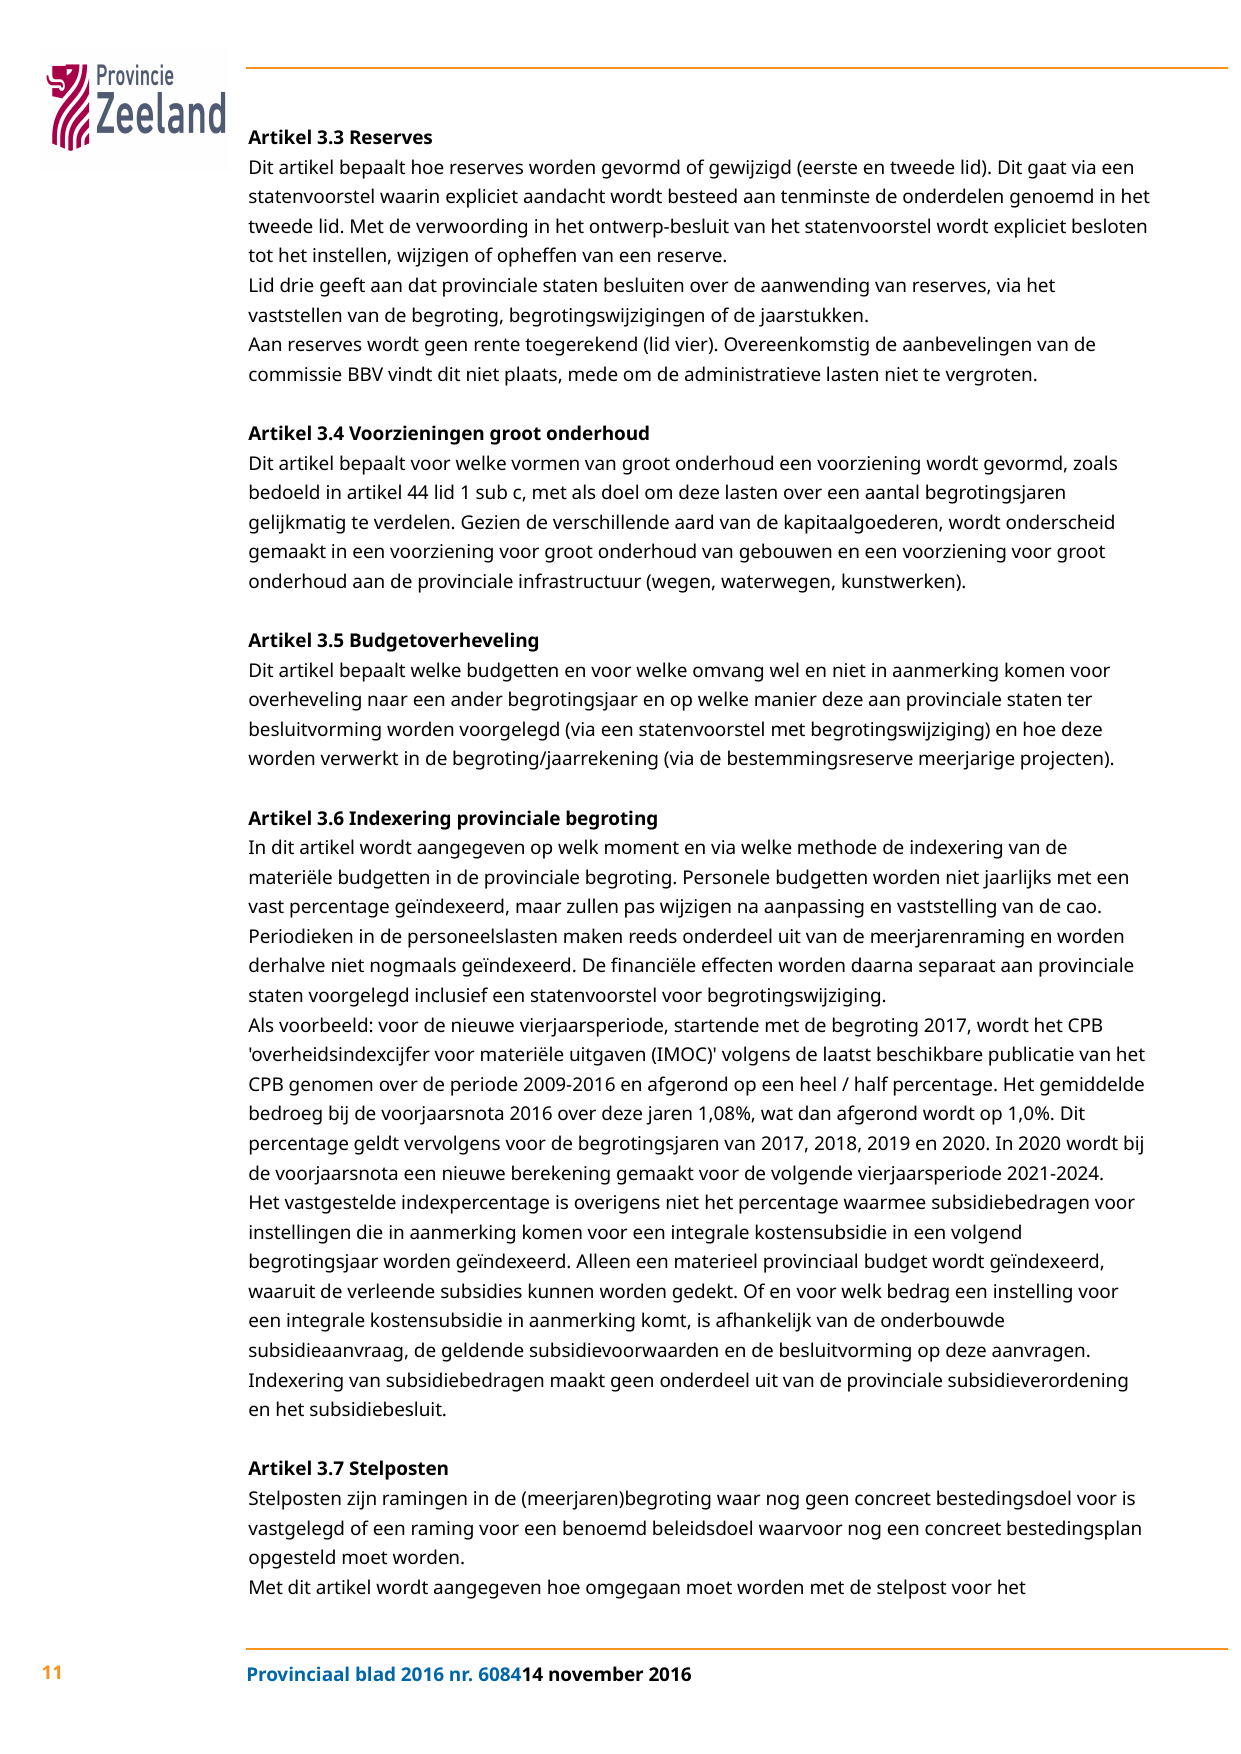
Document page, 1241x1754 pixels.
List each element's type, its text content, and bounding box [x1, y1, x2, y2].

text Stelposten zijn ramingen in de (meerjaren)begroting waar nog geen concreet bestedingsdoel voor is vastgelegd of een raming voor een benoemd beleidsdoel waarvoor nog een concreet bestedingsplan opgesteld moet worden. [248, 1485, 1152, 1570]
text Aan reserves wordt geen rente toegerekend (lid vier). Overeenkomstig de aanbevelingen van de commissie BBV vindt dit niet plaats, mede om de administratieve lasten niet te vergroten. [248, 331, 1152, 387]
text In dit artikel wordt aangegeven op welk moment en via welke methode de indexering van de materiële budgetten in de provinciale begroting. Personele budgetten worden niet jaarlijks met een vast percentage geïndexeerd, maar zullen pas wijzigen na aanpassing en vaststelling van de cao. Periodieken in de personeelslasten maken reeds onderdeel uit van de meerjarenraming en worden derhalve niet nogmaals geïndexeerd. De financiële effecten worden daarna separaat aan provinciale staten voorgelegd inclusief een statenvoorstel voor begrotingswijziging. [248, 834, 1152, 1008]
text Dit artikel bepaalt welke budgetten en voor welke omvang wel en niet in aanmerking komen voor overheveling naar een ander begrotingsjaar en op welke manier deze aan provinciale staten ter besluitvorming worden voorgelegd (via een statenvoorstel met begrotingswijziging) en hoe deze worden verwerkt in de begroting/jaarrekening (via de bestemmingsreserve meerjarige projecten). [248, 657, 1152, 771]
picture [41, 47, 231, 172]
text Artikel 3.6 Indexering provinciale begroting [248, 805, 1152, 831]
text Artikel 3.4 Voorzieningen groot onderhoud [248, 420, 1152, 446]
text Dit artikel bepaalt voor welke vormen van groot onderhoud een voorziening wordt gevormd, zoals bedoeld in artikel 44 lid 1 sub c, met als doel om deze lasten over een aantal begrotingsjaren gelijkmatig te verdelen. Gezien de verschillende aard van de kapitaalgoederen, wordt onderscheid gemaakt in een voorziening voor groot onderhoud van gebouwen en een voorziening voor groot onderhoud aan de provinciale infrastructuur (wegen, waterwegen, kunstwerken). [248, 450, 1152, 594]
text Met dit artikel wordt aangegeven hoe omgegaan moet worden met de stelpost voor het [248, 1574, 1152, 1600]
text Artikel 3.5 Budgetoverheveling [248, 627, 1152, 653]
text Artikel 3.3 Reserves [248, 124, 1152, 150]
text Het vastgestelde indexpercentage is overigens niet het percentage waarmee subsidiebedragen voor instellingen die in aanmerking komen voor een integrale kostensubsidie in een volgend begrotingsjaar worden geïndexeerd. Alleen een materieel provinciaal budget wordt geïndexeerd, waaruit de verleende subsidies kunnen worden gedekt. Of en voor welk bedrag een instelling voor een integrale kostensubsidie in aanmerking komt, is afhankelijk van de onderbouwde subsidieaanvraag, de geldende subsidievoorwaarden en de besluitvorming op deze aanvragen. Indexering van subsidiebedragen maakt geen onderdeel uit van de provinciale subsidieverordening en het subsidiebesluit. [248, 1189, 1152, 1422]
text Dit artikel bepaalt hoe reserves worden gevormd of gewijzigd (eerste en tweede lid). Dit gaat via een statenvoorstel waarin expliciet aandacht wordt besteed aan tenminste de onderdelen genoemd in het tweede lid. Met de verwoording in het ontwerp-besluit van het statenvoorstel wordt expliciet besloten tot het instellen, wijzigen of opheffen van een reserve. [248, 154, 1152, 268]
text Lid drie geeft aan dat provinciale staten besluiten over de aanwending van reserves, via het vaststellen van de begroting, begrotingswijzigingen of de jaarstukken. [248, 272, 1152, 328]
text Als voorbeeld: voor de nieuwe vierjaarsperiode, startende met de begroting 2017, wordt het CPB 'overheidsindexcijfer voor materiële uitgaven (IMOC)' volgens de laatst beschikbare publicatie van het CPB genomen over de periode 2009-2016 en afgerond op een heel / half percentage. Het gemiddelde bedroeg bij de voorjaarsnota 2016 over deze jaren 1,08%, wat dan afgerond wordt op 1,0%. Dit percentage geldt vervolgens voor de begrotingsjaren van 2017, 2018, 2019 en 2020. In 2020 wordt bij de voorjaarsnota een nieuwe berekening gemaakt voor de volgende vierjaarsperiode 2021-2024. [248, 1012, 1152, 1186]
text Artikel 3.7 Stelposten [248, 1456, 1152, 1481]
